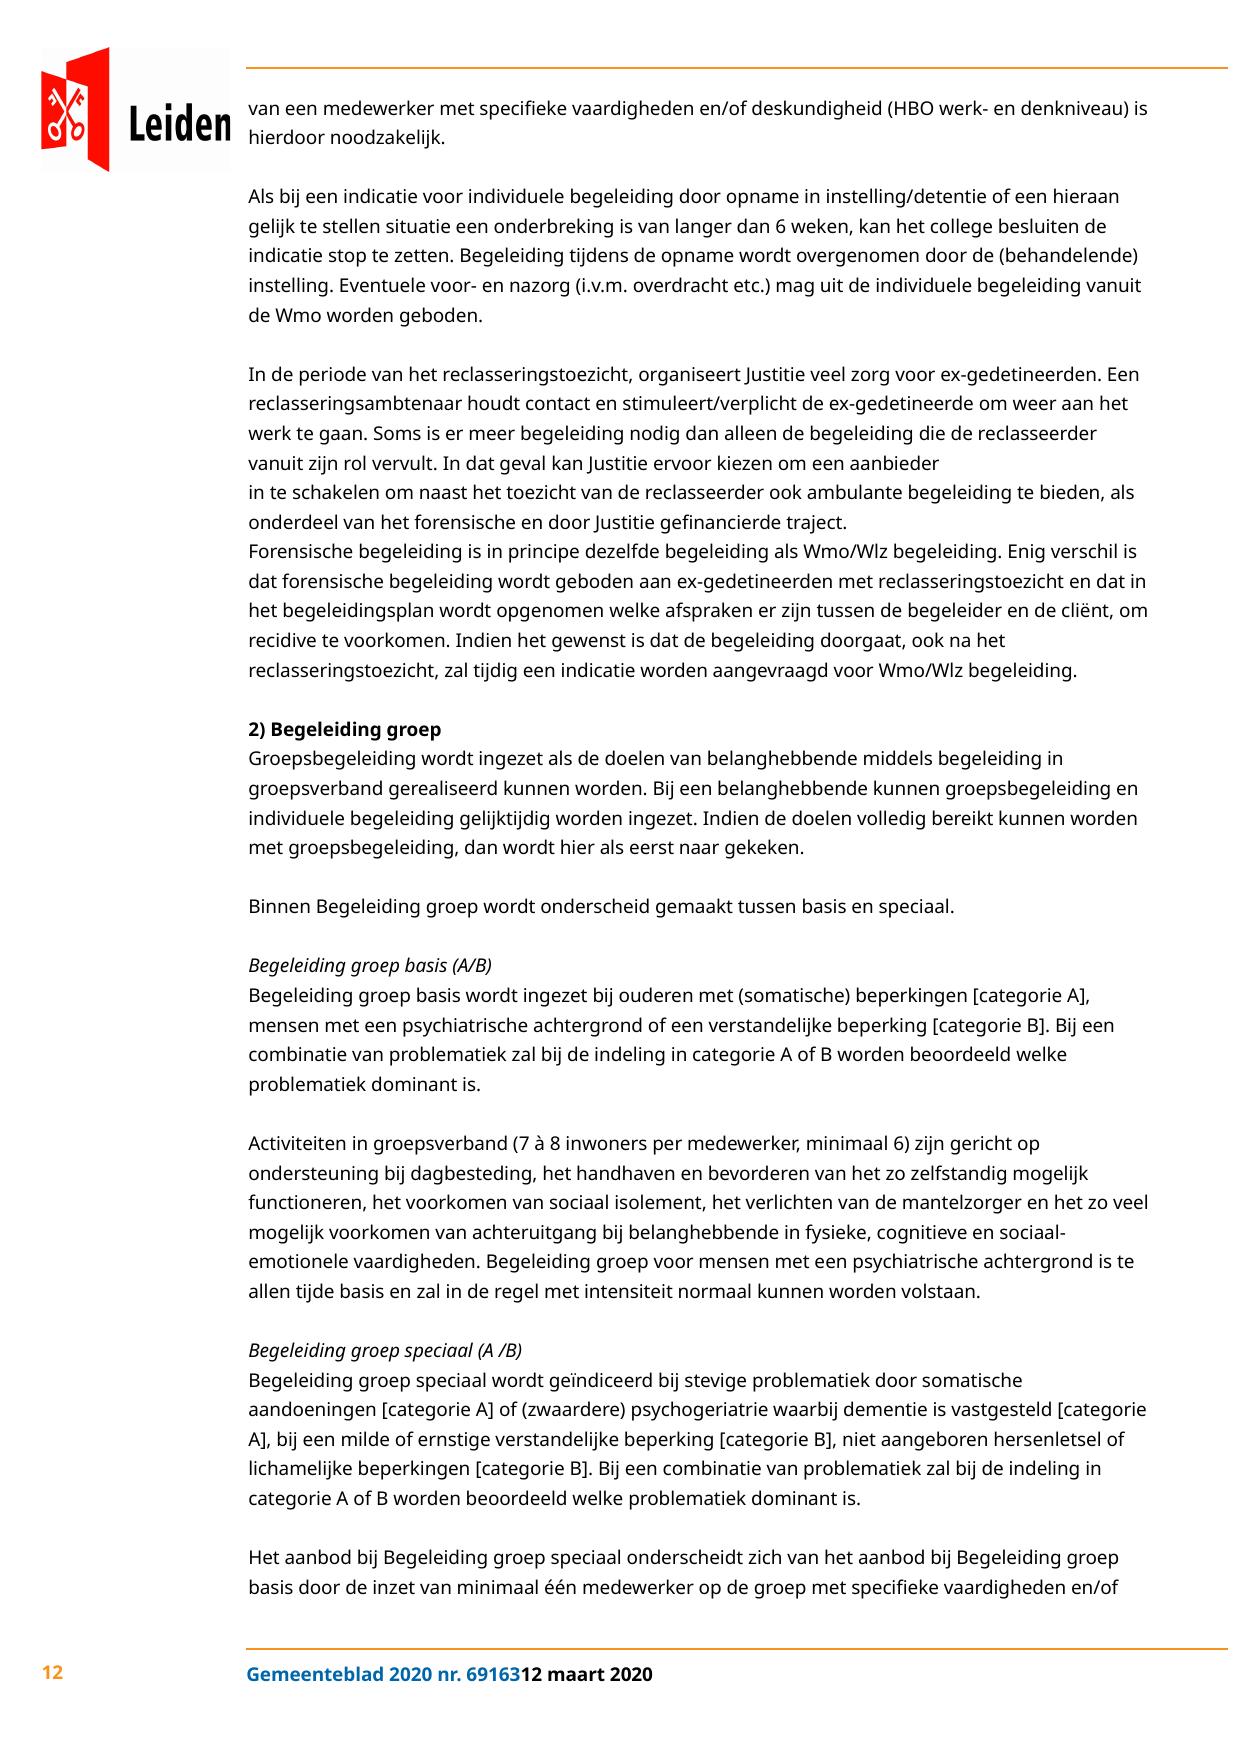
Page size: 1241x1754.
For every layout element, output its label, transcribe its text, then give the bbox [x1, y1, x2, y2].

text Als bij een indicatie voor individuele begeleiding door opname in instelling/detentie of een hieraan gelijk te stellen situatie een onderbreking is van langer dan 6 weken, kan het college besluiten de indicatie stop te zetten. Begeleiding tijdens de opname wordt overgenomen door de (behandelende) instelling. Eventuele voor- en nazorg (i.v.m. overdracht etc.) mag uit de individuele begeleiding vanuit de Wmo worden geboden. [248, 183, 1152, 328]
text In de periode van het reclasseringstoezicht, organiseert Justitie veel zorg voor ex-gedetineerden. Een reclasseringsambtenaar houdt contact en stimuleert/verplicht de ex-gedetineerde om weer aan het werk te gaan. Soms is er meer begeleiding nodig dan alleen de begeleiding die de reclasseerder vanuit zijn rol vervult. In dat geval kan Justitie ervoor kiezen om een aanbieder [248, 361, 1152, 476]
text Het aanbod bij Begeleiding groep speciaal onderscheidt zich van het aanbod bij Begeleiding groep basis door de inzet van minimaal één medewerker op de groep met specifieke vaardigheden en/of [248, 1544, 1152, 1600]
text Begeleiding groep speciaal (A /B) [248, 1337, 1152, 1363]
text Activiteiten in groepsverband (7 à 8 inwoners per medewerker, minimaal 6) zijn gericht op ondersteuning bij dagbesteding, het handhaven en bevorderen van het zo zelfstandig mogelijk functioneren, het voorkomen van sociaal isolement, het verlichten van de mantelzorger en het zo veel mogelijk voorkomen van achteruitgang bij belanghebbende in fysieke, cognitieve en sociaal-emotionele vaardigheden. Begeleiding groep voor mensen met een psychiatrische achtergrond is te allen tijde basis en zal in de regel met intensiteit normaal kunnen worden volstaan. [248, 1130, 1152, 1304]
text Begeleiding groep basis wordt ingezet bij ouderen met (somatische) beperkingen [categorie A], mensen met een psychiatrische achtergrond of een verstandelijke beperking [categorie B]. Bij een combinatie van problematiek zal bij de indeling in categorie A of B worden beoordeeld welke problematiek dominant is. [248, 982, 1152, 1097]
text Forensische begeleiding is in principe dezelfde begeleiding als Wmo/Wlz begeleiding. Enig verschil is dat forensische begeleiding wordt geboden aan ex-gedetineerden met reclasseringstoezicht en dat in het begeleidingsplan wordt opgenomen welke afspraken er zijn tussen de begeleider en de cliënt, om recidive te voorkomen. Indien het gewenst is dat de begeleiding doorgaat, ook na het reclasseringstoezicht, zal tijdig een indicatie worden aangevraagd voor Wmo/Wlz begeleiding. [248, 538, 1152, 683]
text Begeleiding groep basis (A/B) [248, 953, 1152, 978]
text van een medewerker met specifieke vaardigheden en/of deskundigheid (HBO werk- en denkniveau) is hierdoor noodzakelijk. [248, 95, 1152, 150]
picture [41, 47, 231, 172]
text Begeleiding groep speciaal wordt geïndiceerd bij stevige problematiek door somatische aandoeningen [categorie A] of (zwaardere) psychogeriatrie waarbij dementie is vastgesteld [categorie A], bij een milde of ernstige verstandelijke beperking [categorie B], niet aangeboren hersenletsel of lichamelijke beperkingen [categorie B]. Bij een combinatie van problematiek zal bij de indeling in categorie A of B worden beoordeeld welke problematiek dominant is. [248, 1367, 1152, 1511]
text 2) Begeleiding groep [248, 716, 1152, 742]
text in te schakelen om naast het toezicht van de reclasseerder ook ambulante begeleiding te bieden, als onderdeel van het forensische en door Justitie gefinancierde traject. [248, 479, 1152, 535]
text Binnen Begeleiding groep wordt onderscheid gemaakt tussen basis en speciaal. [248, 893, 1152, 919]
text Groepsbegeleiding wordt ingezet als de doelen van belanghebbende middels begeleiding in groepsverband gerealiseerd kunnen worden. Bij een belanghebbende kunnen groepsbegeleiding en individuele begeleiding gelijktijdig worden ingezet. Indien de doelen volledig bereikt kunnen worden met groepsbegeleiding, dan wordt hier als eerst naar gekeken. [248, 746, 1152, 860]
